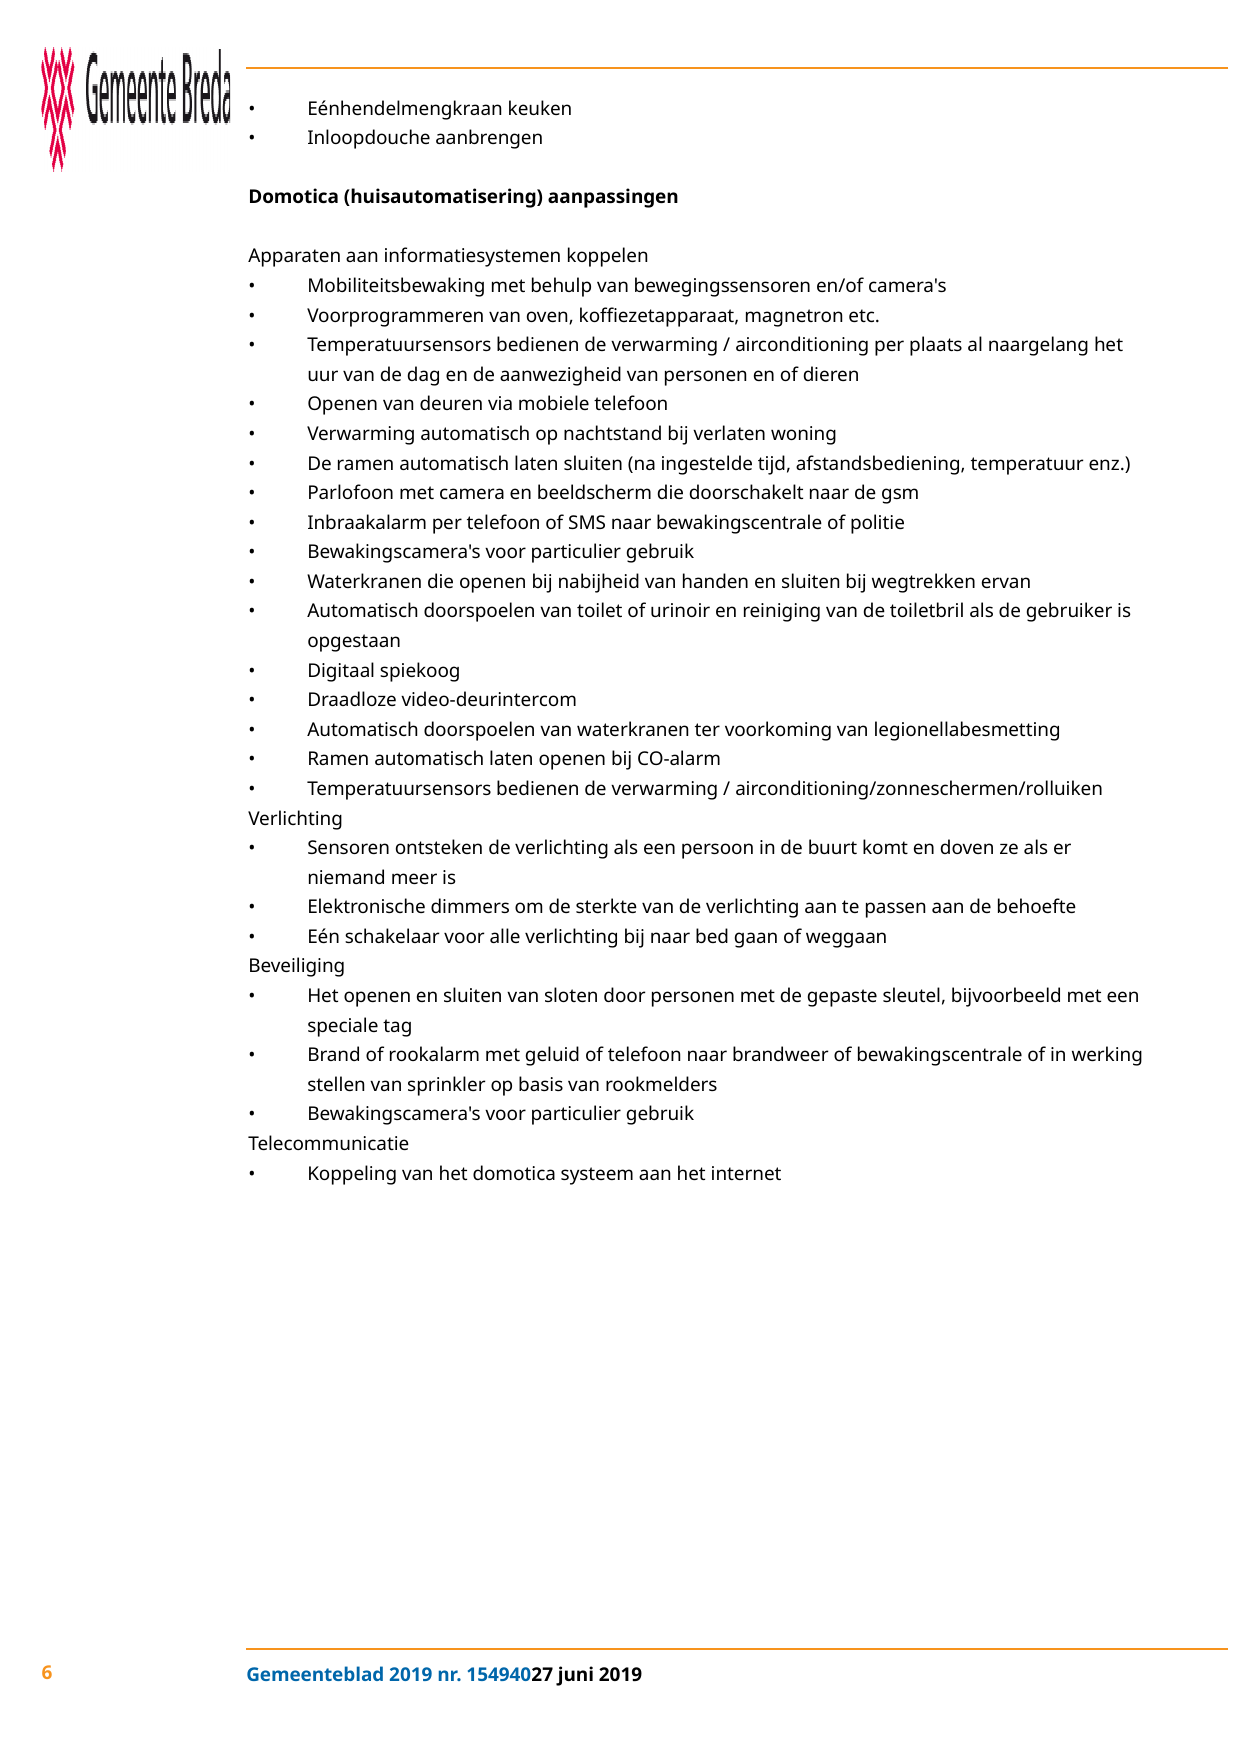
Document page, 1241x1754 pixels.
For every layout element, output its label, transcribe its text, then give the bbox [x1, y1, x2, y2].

list Brand of rookalarm met geluid of telefoon naar brandweer of bewakingscentrale of in werking stellen van sprinkler op basis van rookmelders [248, 1041, 1152, 1097]
list Inbraakalarm per telefoon of SMS naar bewakingscentrale of politie [248, 509, 1152, 535]
list Koppeling van het domotica systeem aan het internet [248, 1160, 1152, 1186]
text Apparaten aan informatiesystemen koppelen [248, 243, 1152, 268]
list Mobiliteitsbewaking met behulp van bewegingssensoren en/of camera's [248, 272, 1152, 298]
list Eén schakelaar voor alle verlichting bij naar bed gaan of weggaan [248, 923, 1152, 949]
text Beveiliging [248, 953, 1152, 978]
text Domotica (huisautomatisering) aanpassingen [248, 183, 1152, 209]
list Bewakingscamera's voor particulier gebruik [248, 538, 1152, 564]
list Voorprogrammeren van oven, koffiezetapparaat, magnetron etc. [248, 302, 1152, 328]
list Draadloze video-deurintercom [248, 686, 1152, 712]
list Automatisch doorspoelen van toilet of urinoir en reiniging van de toiletbril als de gebruiker is opgestaan [248, 598, 1152, 653]
list Het openen en sluiten van sloten door personen met de gepaste sleutel, bijvoorbeeld met een speciale tag [248, 982, 1152, 1038]
text Telecommunicatie [248, 1130, 1152, 1156]
list Temperatuursensors bedienen de verwarming / airconditioning/zonneschermen/rolluiken [248, 775, 1152, 801]
list Bewakingscamera's voor particulier gebruik [248, 1101, 1152, 1126]
text Verlichting [248, 805, 1152, 831]
picture [41, 47, 231, 172]
list Temperatuursensors bedienen de verwarming / airconditioning per plaats al naargelang het uur van de dag en de aanwezigheid van personen en of dieren [248, 331, 1152, 387]
list Parlofoon met camera en beeldscherm die doorschakelt naar de gsm [248, 479, 1152, 505]
list Digitaal spiekoog [248, 657, 1152, 683]
list Elektronische dimmers om de sterkte van de verlichting aan te passen aan de behoefte [248, 893, 1152, 919]
list Inloopdouche aanbrengen [248, 124, 1152, 150]
list Openen van deuren via mobiele telefoon [248, 391, 1152, 416]
list Eénhendelmengkraan keuken [248, 95, 1152, 121]
list Ramen automatisch laten openen bij CO-alarm [248, 746, 1152, 771]
list Verwarming automatisch op nachtstand bij verlaten woning [248, 420, 1152, 446]
list Waterkranen die openen bij nabijheid van handen en sluiten bij wegtrekken ervan [248, 568, 1152, 594]
list Automatisch doorspoelen van waterkranen ter voorkoming van legionellabesmetting [248, 716, 1152, 742]
list Sensoren ontsteken de verlichting als een persoon in de buurt komt en doven ze als er niemand meer is [248, 834, 1152, 890]
list De ramen automatisch laten sluiten (na ingestelde tijd, afstandsbediening, temperatuur enz.) [248, 450, 1152, 476]
